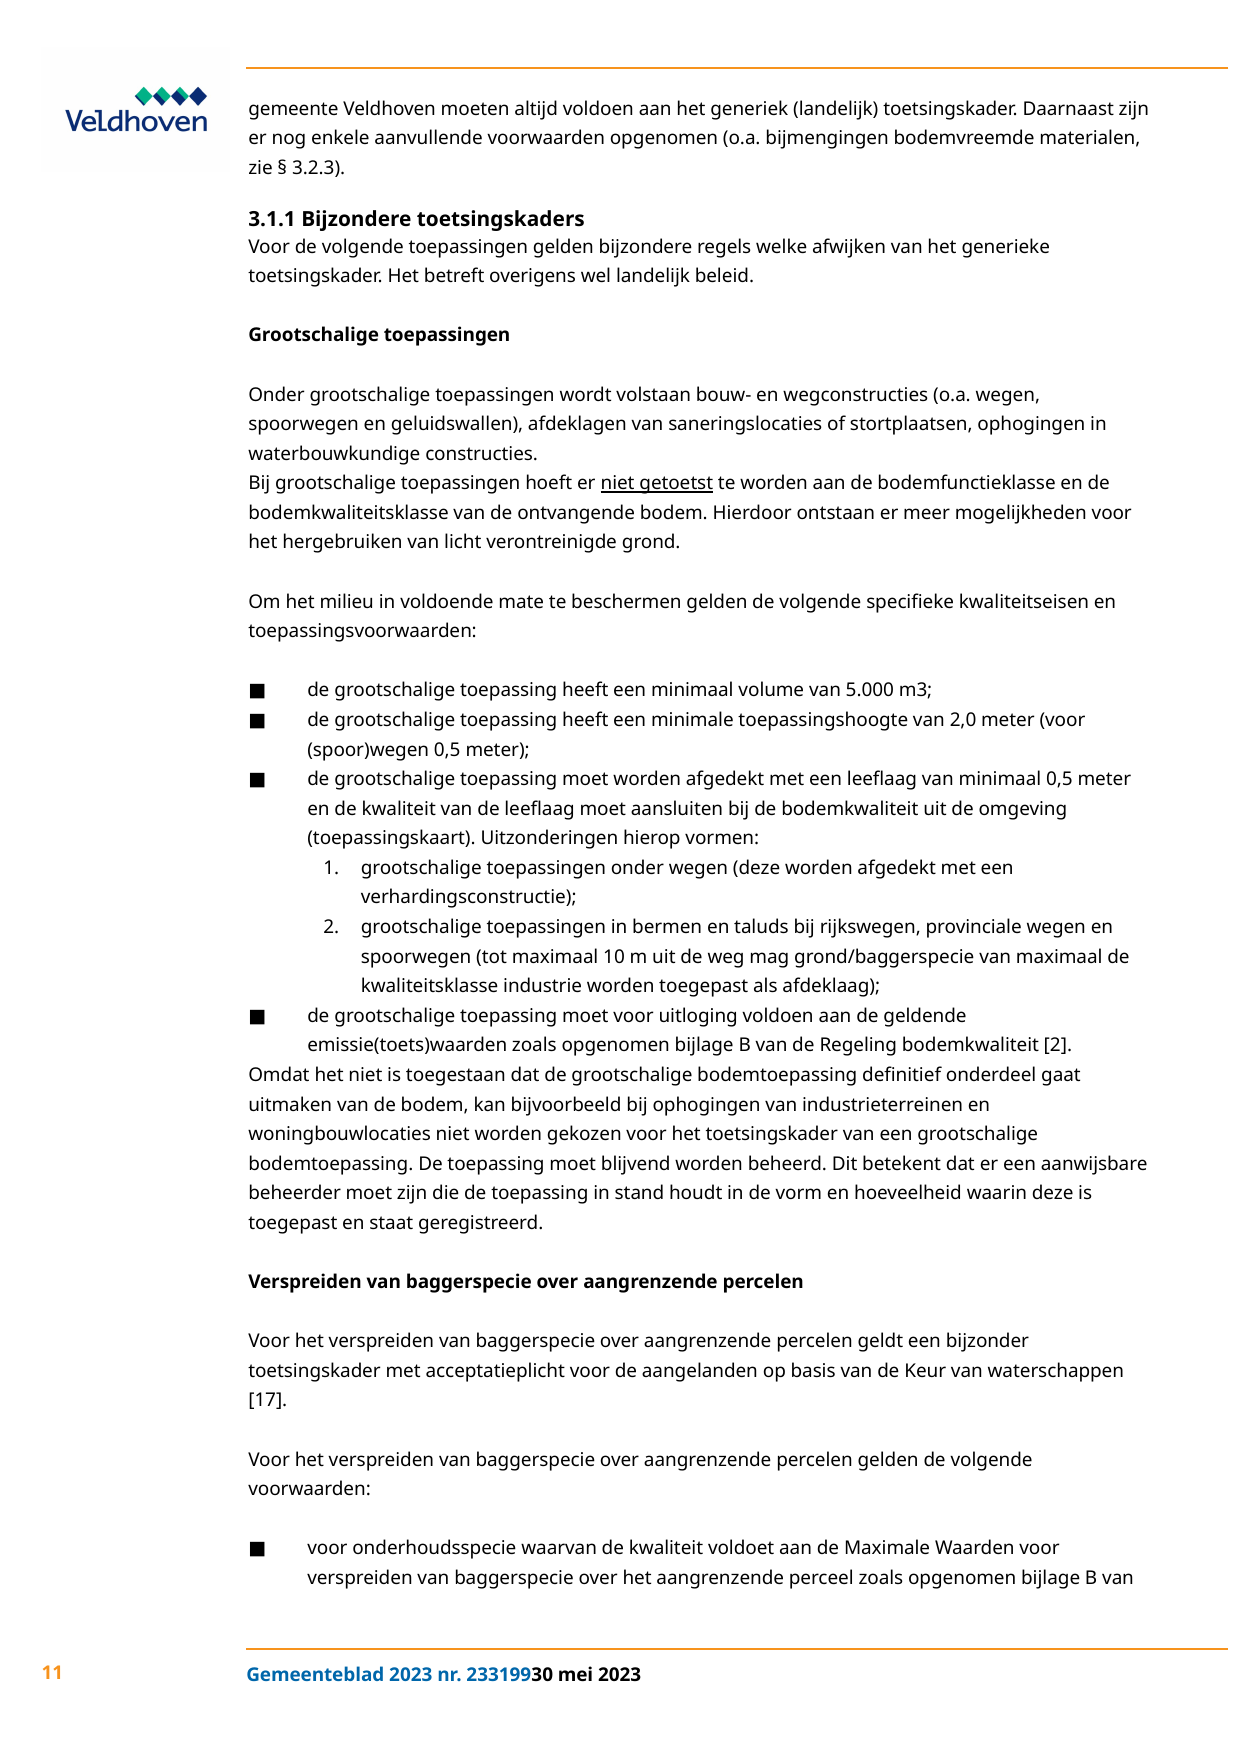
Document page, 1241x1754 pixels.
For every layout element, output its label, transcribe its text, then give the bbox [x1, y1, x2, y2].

list voor onderhoudsspecie waarvan de kwaliteit voldoet aan de Maximale Waarden voor verspreiden van baggerspecie over het aangrenzende perceel zoals opgenomen bijlage B van [248, 1534, 1152, 1590]
text 3.1.1 Bijzondere toetsingskaders [248, 204, 1152, 233]
text Bij grootschalige toepassingen hoeft er niet getoetst te worden aan de bodemfunctieklasse en de bodemkwaliteitsklasse van de ontvangende bodem. Hierdoor ontstaan er meer mogelijkheden voor het hergebruiken van licht verontreinigde grond. [248, 469, 1152, 554]
text Om het milieu in voldoende mate te beschermen gelden de volgende specifieke kwaliteitseisen en toepassingsvoorwaarden: [248, 588, 1152, 643]
text Omdat het niet is toegestaan dat de grootschalige bodemtoepassing definitief onderdeel gaat uitmaken van de bodem, kan bijvoorbeeld bij ophogingen van industrieterreinen en woningbouwlocaties niet worden gekozen voor het toetsingskader van een grootschalige bodemtoepassing. De toepassing moet blijvend worden beheerd. Dit betekent dat er een aanwijsbare beheerder moet zijn die de toepassing in stand houdt in de vorm en hoeveelheid waarin deze is toegepast en staat geregistreerd. [248, 1061, 1152, 1235]
list grootschalige toepassingen onder wegen (deze worden afgedekt met een verhardingsconstructie); [323, 854, 1152, 909]
text Onder grootschalige toepassingen wordt volstaan bouw- en wegconstructies (o.a. wegen, spoorwegen en geluidswallen), afdeklagen van saneringslocaties of stortplaatsen, ophogingen in waterbouwkundige constructies. [248, 381, 1152, 466]
text Voor het verspreiden van baggerspecie over aangrenzende percelen gelden de volgende voorwaarden: [248, 1446, 1152, 1501]
text Voor de volgende toepassingen gelden bijzondere regels welke afwijken van het generieke toetsingskader. Het betreft overigens wel landelijk beleid. [248, 233, 1152, 288]
text Voor het verspreiden van baggerspecie over aangrenzende percelen geldt een bijzonder toetsingskader met acceptatieplicht voor de aangelanden op basis van de Keur van waterschappen [17]. [248, 1327, 1152, 1412]
list de grootschalige toepassing heeft een minimale toepassingshoogte van 2,0 meter (voor (spoor)wegen 0,5 meter); [248, 706, 1152, 761]
list de grootschalige toepassing moet worden afgedekt met een leeflaag van minimaal 0,5 meter en de kwaliteit van de leeflaag moet aansluiten bij de bodemkwaliteit uit de omgeving (toepassingskaart). Uitzonderingen hierop vormen: [248, 765, 1152, 850]
picture [41, 47, 231, 172]
list grootschalige toepassingen in bermen en taluds bij rijkswegen, provinciale wegen en spoorwegen (tot maximaal 10 m uit de weg mag grond/baggerspecie van maximaal de kwaliteitsklasse industrie worden toegepast als afdeklaag); [323, 913, 1152, 998]
list de grootschalige toepassing heeft een minimaal volume van 5.000 m3; [248, 677, 1152, 702]
text Verspreiden van baggerspecie over aangrenzende percelen [248, 1268, 1152, 1294]
text Grootschalige toepassingen [248, 322, 1152, 347]
text gemeente Veldhoven moeten altijd voldoen aan het generiek (landelijk) toetsingskader. Daarnaast zijn er nog enkele aanvullende voorwaarden opgenomen (o.a. bijmengingen bodemvreemde materialen, zie § 3.2.3). [248, 95, 1152, 180]
list de grootschalige toepassing moet voor uitloging voldoen aan de geldende emissie(toets)waarden zoals opgenomen bijlage B van de Regeling bodemkwaliteit [2]. [248, 1002, 1152, 1057]
